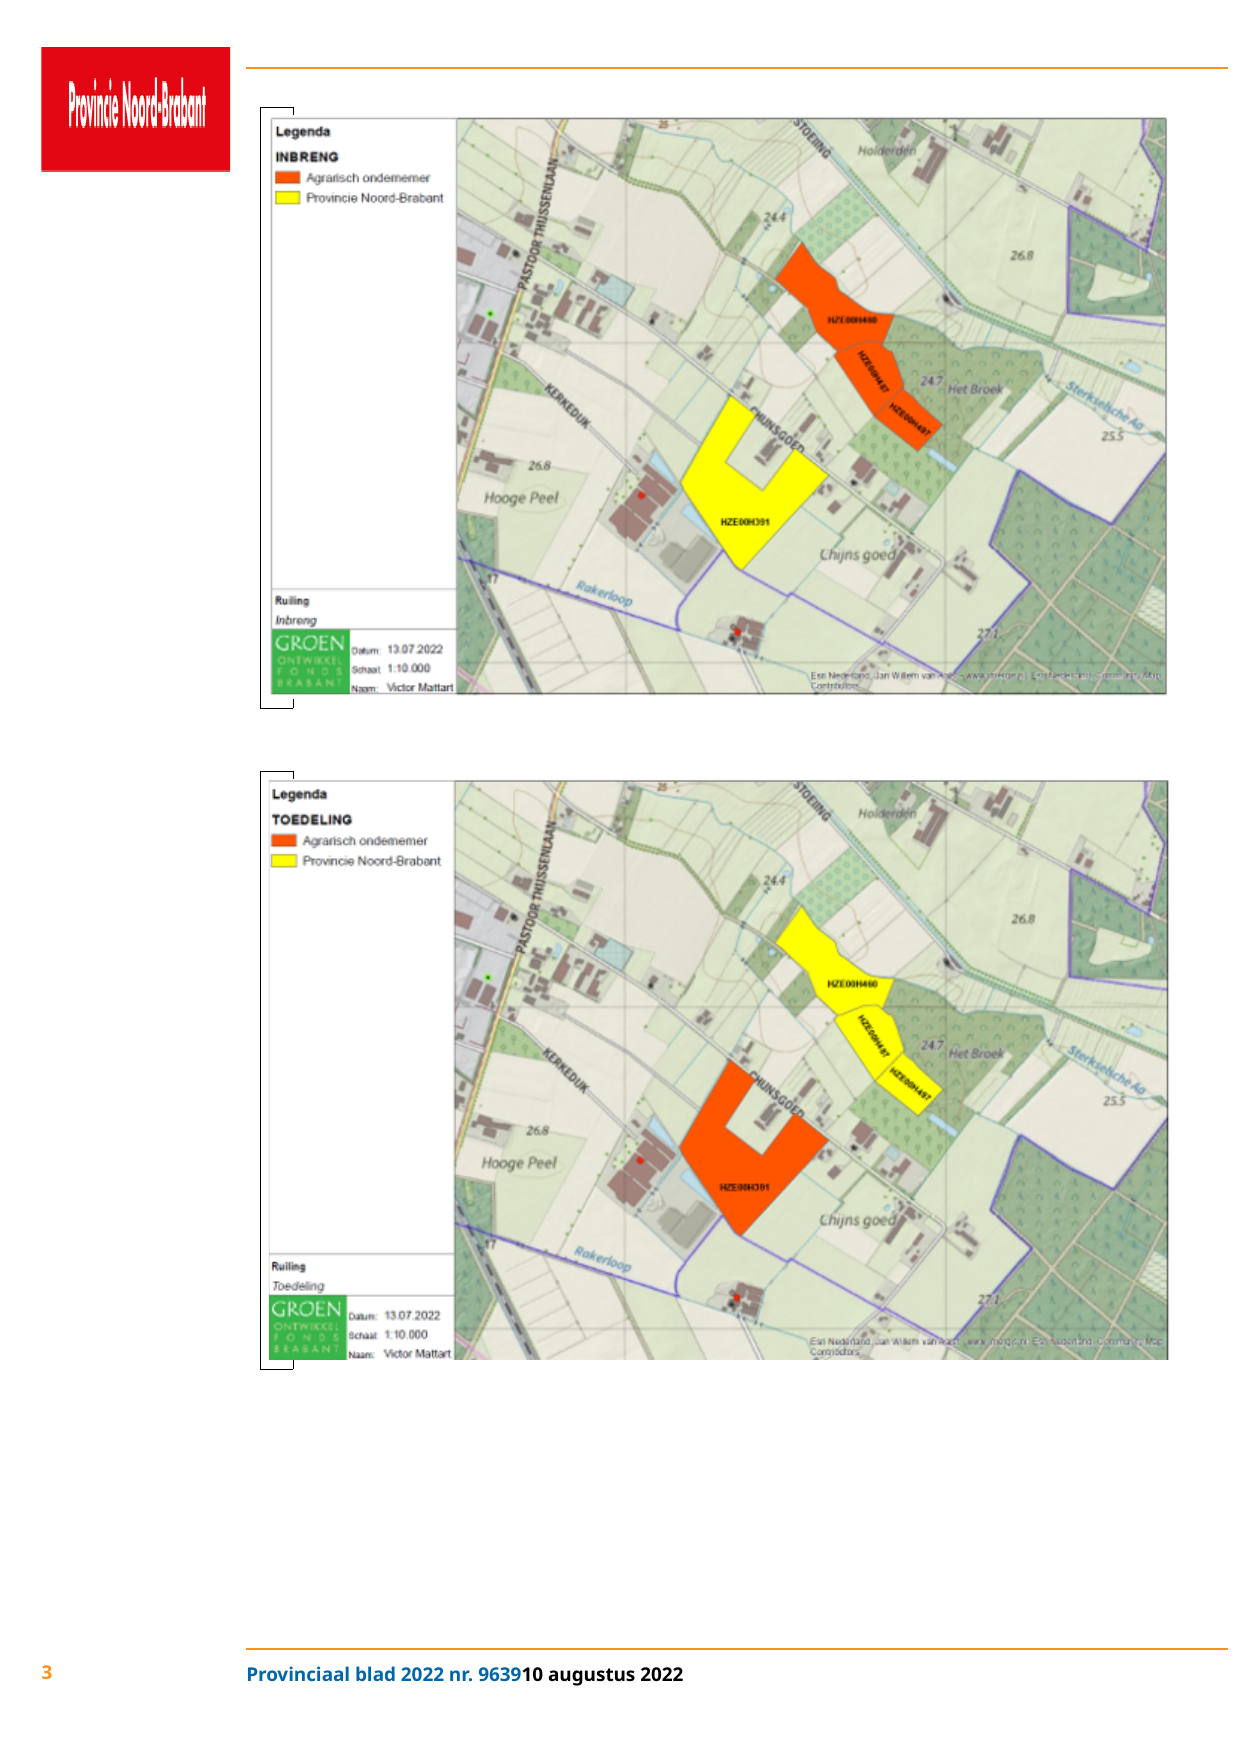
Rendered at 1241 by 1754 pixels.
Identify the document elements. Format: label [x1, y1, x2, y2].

picture [41, 47, 231, 172]
picture [268, 115, 1173, 699]
picture [268, 779, 1173, 1360]
